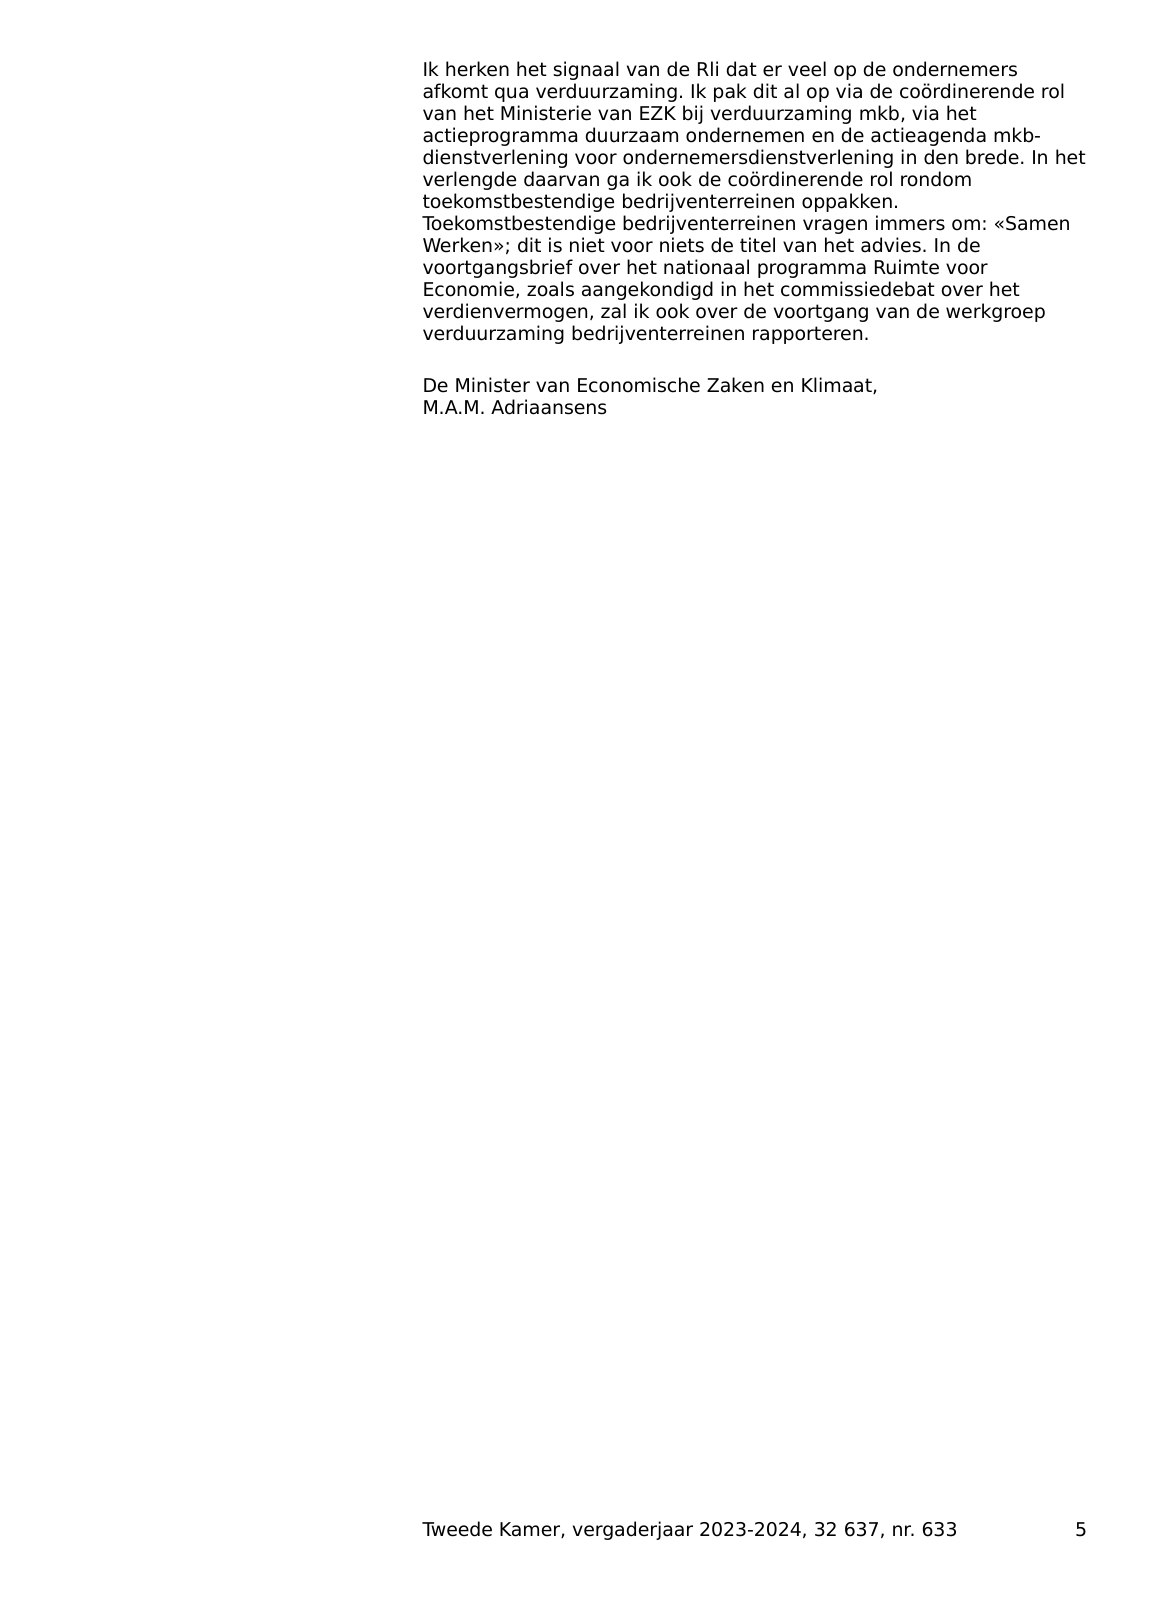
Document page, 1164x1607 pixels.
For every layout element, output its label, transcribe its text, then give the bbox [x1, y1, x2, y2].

text Ik herken het signaal van de Rli dat er veel op de ondernemers afkomt qua verduurzaming. Ik pak dit al op via de coördinerende rol van het Ministerie van EZK bij verduurzaming mkb, via het actieprogramma duurzaam ondernemen en de actieagenda mkb-dienstverlening voor ondernemersdienstverlening in den brede. In het verlengde daarvan ga ik ook de coördinerende rol rondom toekomstbestendige bedrijventerreinen oppakken. Toekomstbestendige bedrijventerreinen vragen immers om: «Samen Werken»; dit is niet voor niets de titel van het advies. In de voortgangsbrief over het nationaal programma Ruimte voor Economie, zoals aangekondigd in het commissiedebat over het verdienvermogen, zal ik ook over de voortgang van de werkgroep verduurzaming bedrijventerreinen rapporteren. [422, 59, 1087, 345]
text De Minister van Economische Zaken en Klimaat, M.A.M. Adriaansens [422, 375, 1087, 419]
